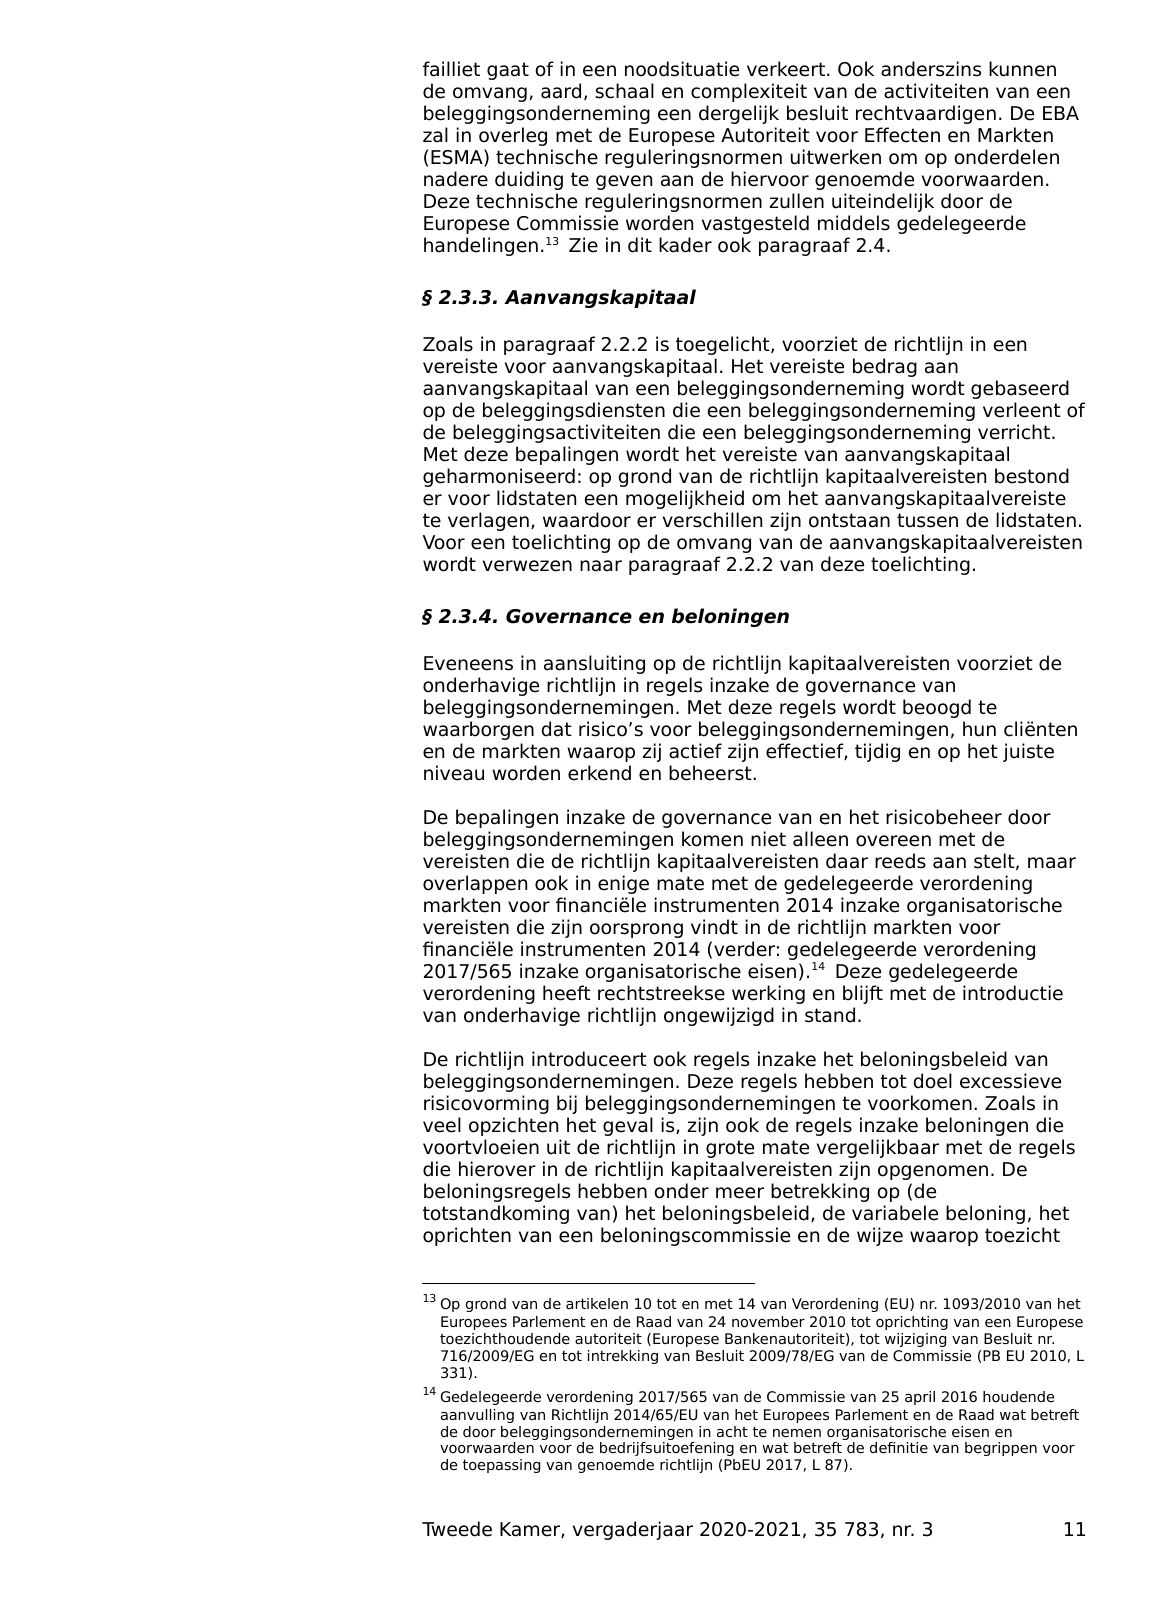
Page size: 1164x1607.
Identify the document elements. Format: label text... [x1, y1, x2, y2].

subtitle § 2.3.4. Governance en beloningen [422, 606, 1087, 628]
text failliet gaat of in een noodsituatie verkeert. Ook anderszins kunnen de omvang, aard, schaal en complexiteit van de activiteiten van een beleggingsonderneming een dergelijk besluit rechtvaardigen. De EBA zal in overleg met de Europese Autoriteit voor Effecten en Markten (ESMA) technische reguleringsnormen uitwerken om op onderdelen nadere duiding te geven aan de hiervoor genoemde voorwaarden. Deze technische reguleringsnormen zullen uiteindelijk door de Europese Commissie worden vastgesteld middels gedelegeerde handelingen. Zie in dit kader ook paragraaf 2.4. [422, 59, 1087, 257]
text De richtlijn introduceert ook regels inzake het beloningsbeleid van beleggingsondernemingen. Deze regels hebben tot doel excessieve risicovorming bij beleggingsondernemingen te voorkomen. Zoals in veel opzichten het geval is, zijn ook de regels inzake beloningen die voortvloeien uit de richtlijn in grote mate vergelijkbaar met de regels die hierover in de richtlijn kapitaalvereisten zijn opgenomen. De beloningsregels hebben onder meer betrekking op (de totstandkoming van) het beloningsbeleid, de variabele beloning, het oprichten van een beloningscommissie en de wijze waarop toezicht [422, 1049, 1087, 1246]
subtitle § 2.3.3. Aanvangskapitaal [422, 287, 1087, 309]
text Op grond van de artikelen 10 tot en met 14 van Verordening (EU) nr. 1093/2010 van het Europees Parlement en de Raad van 24 november 2010 tot oprichting van een Europese toezichthoudende autoriteit (Europese Bankenautoriteit), tot wijziging van Besluit nr. 716/2009/EG en tot intrekking van Besluit 2009/78/EG van de Commissie (PB EU 2010, L 331). [422, 1292, 1087, 1382]
text Eveneens in aansluiting op de richtlijn kapitaalvereisten voorziet de onderhavige richtlijn in regels inzake de governance van beleggingsondernemingen. Met deze regels wordt beoogd te waarborgen dat risico’s voor beleggingsondernemingen, hun cliënten en de markten waarop zij actief zijn effectief, tijdig en op het juiste niveau worden erkend en beheerst. [422, 653, 1087, 784]
text De bepalingen inzake de governance van en het risicobeheer door beleggingsondernemingen komen niet alleen overeen met de vereisten die de richtlijn kapitaalvereisten daar reeds aan stelt, maar overlappen ook in enige mate met de gedelegeerde verordening markten voor financiële instrumenten 2014 inzake organisatorische vereisten die zijn oorsprong vindt in de richtlijn markten voor financiële instrumenten 2014 (verder: gedelegeerde verordening 2017/565 inzake organisatorische eisen). Deze gedelegeerde verordening heeft rechtstreekse werking en blijft met de introductie van onderhavige richtlijn ongewijzigd in stand. [422, 807, 1087, 1026]
text Zoals in paragraaf 2.2.2 is toegelicht, voorziet de richtlijn in een vereiste voor aanvangskapitaal. Het vereiste bedrag aan aanvangskapitaal van een beleggingsonderneming wordt gebaseerd op de beleggingsdiensten die een beleggingsonderneming verleent of de beleggingsactiviteiten die een beleggingsonderneming verricht. Met deze bepalingen wordt het vereiste van aanvangskapitaal geharmoniseerd: op grond van de richtlijn kapitaalvereisten bestond er voor lidstaten een mogelijkheid om het aanvangskapitaalvereiste te verlagen, waardoor er verschillen zijn ontstaan tussen de lidstaten. Voor een toelichting op de omvang van de aanvangskapitaalvereisten wordt verwezen naar paragraaf 2.2.2 van deze toelichting. [422, 334, 1087, 576]
text Gedelegeerde verordening 2017/565 van de Commissie van 25 april 2016 houdende aanvulling van Richtlijn 2014/65/EU van het Europees Parlement en de Raad wat betreft de door beleggingsondernemingen in acht te nemen organisatorische eisen en voorwaarden voor de bedrijfsuitoefening en wat betreft de definitie van begrippen voor de toepassing van genoemde richtlijn (PbEU 2017, L 87). [422, 1385, 1087, 1474]
